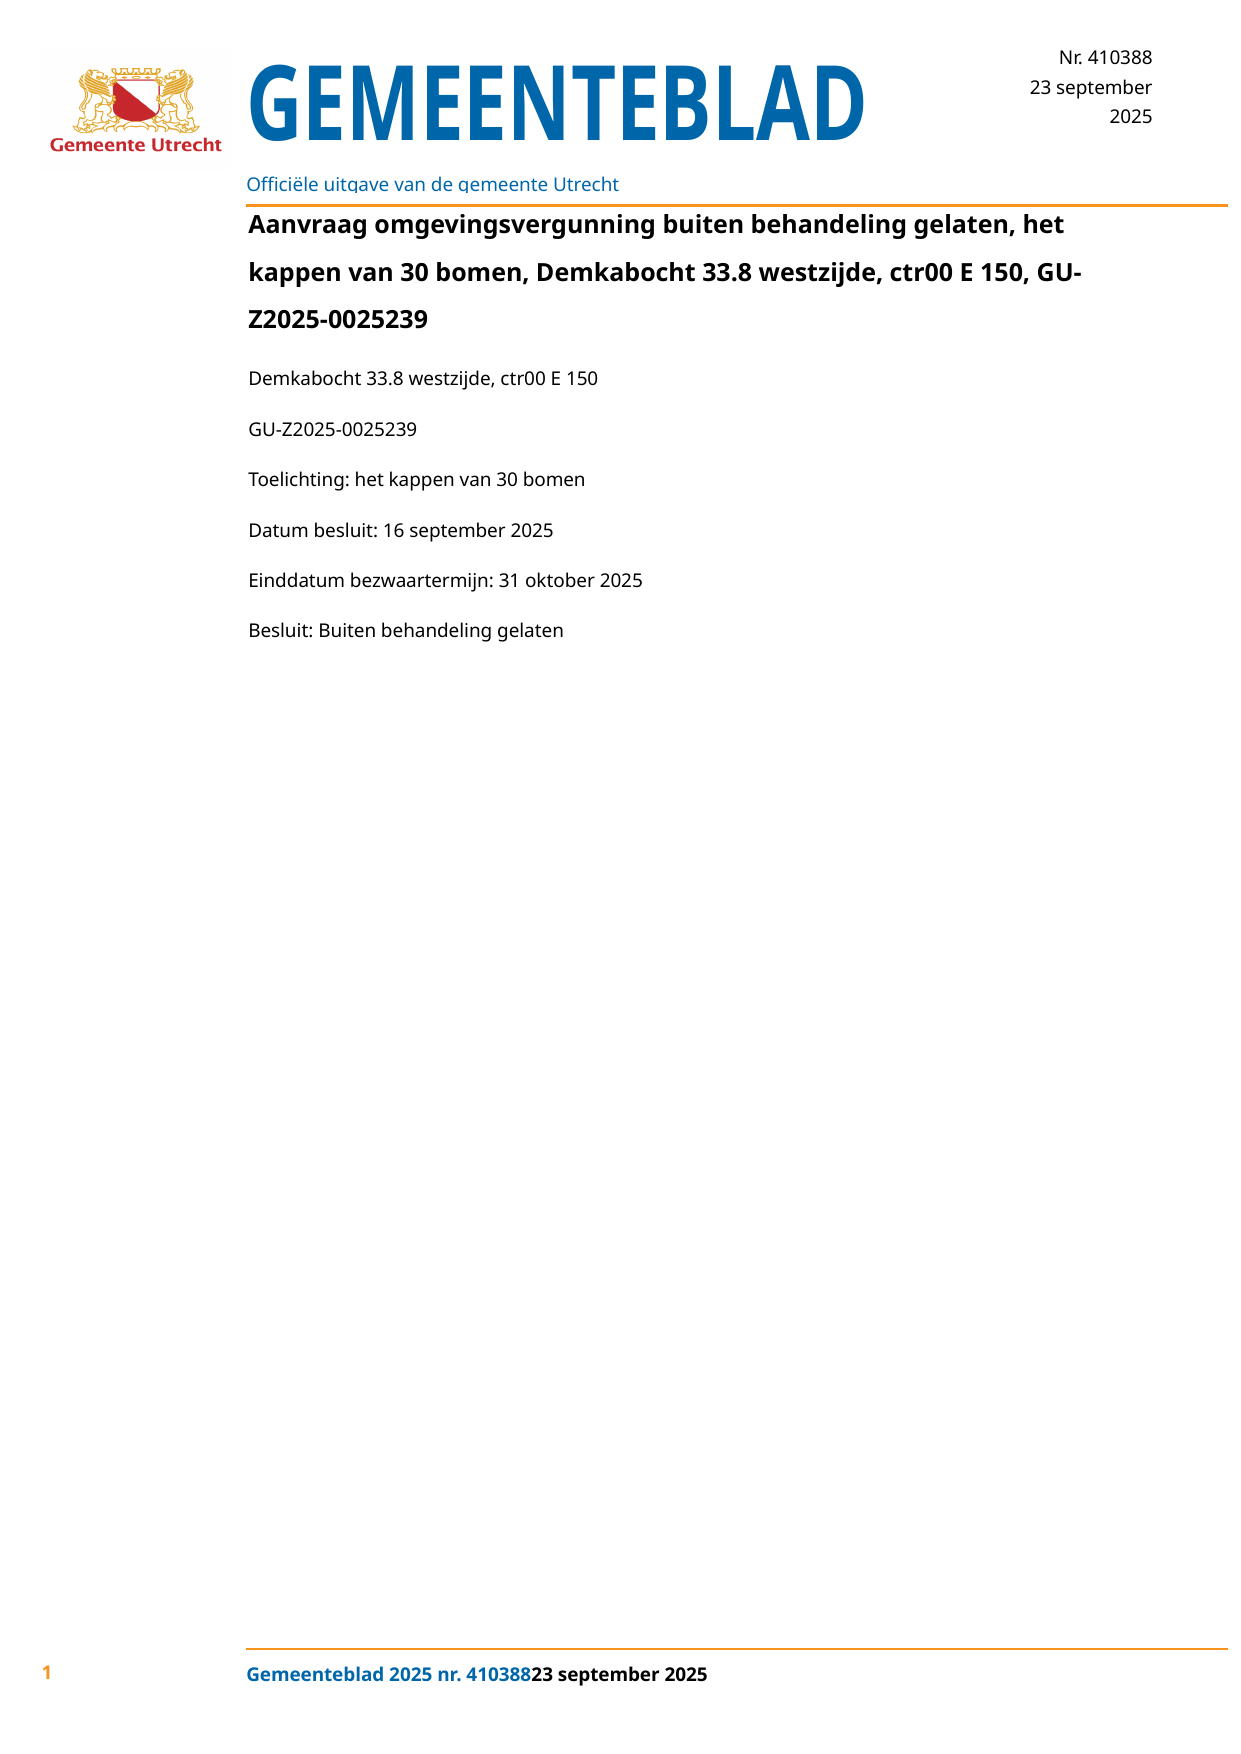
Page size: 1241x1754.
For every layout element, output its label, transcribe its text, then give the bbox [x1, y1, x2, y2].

text Toelichting: het kappen van 30 bomen [248, 466, 1152, 492]
text Datum besluit: 16 september 2025 [248, 517, 1152, 542]
text Besluit: Buiten behandeling gelaten [248, 618, 1152, 643]
text Demkabocht 33.8 westzijde, ctr00 E 150 [248, 366, 1152, 391]
text Aanvraag omgevingsvergunning buiten behandeling gelaten, het kappen van 30 bomen, Demkabocht 33.8 westzijde, ctr00 E 150, GU-Z2025-0025239 [248, 207, 1152, 336]
text Einddatum bezwaartermijn: 31 oktober 2025 [248, 567, 1152, 593]
text GU-Z2025-0025239 [248, 416, 1152, 442]
picture [41, 47, 231, 172]
